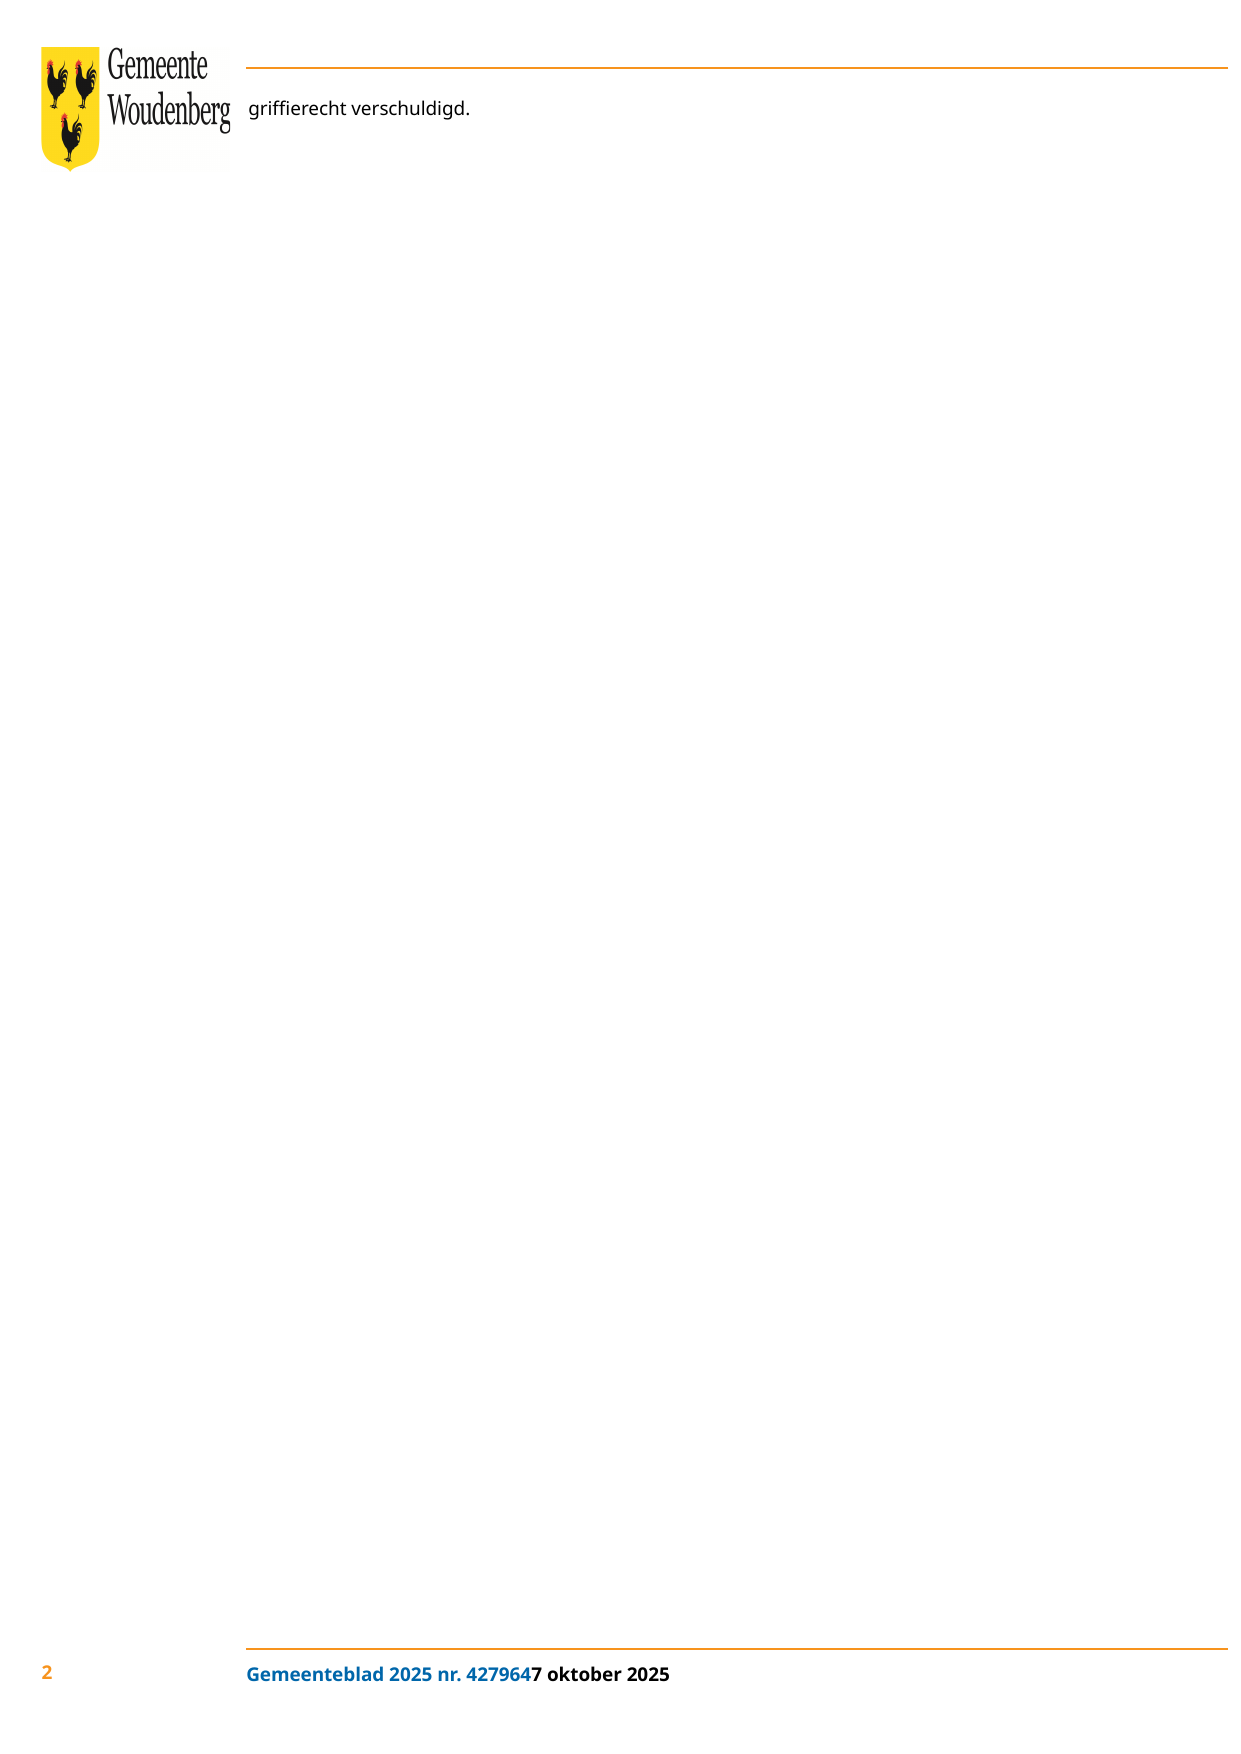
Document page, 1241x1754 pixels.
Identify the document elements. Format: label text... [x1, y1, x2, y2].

text griffierecht verschuldigd. [248, 95, 1152, 121]
picture [41, 47, 231, 172]
